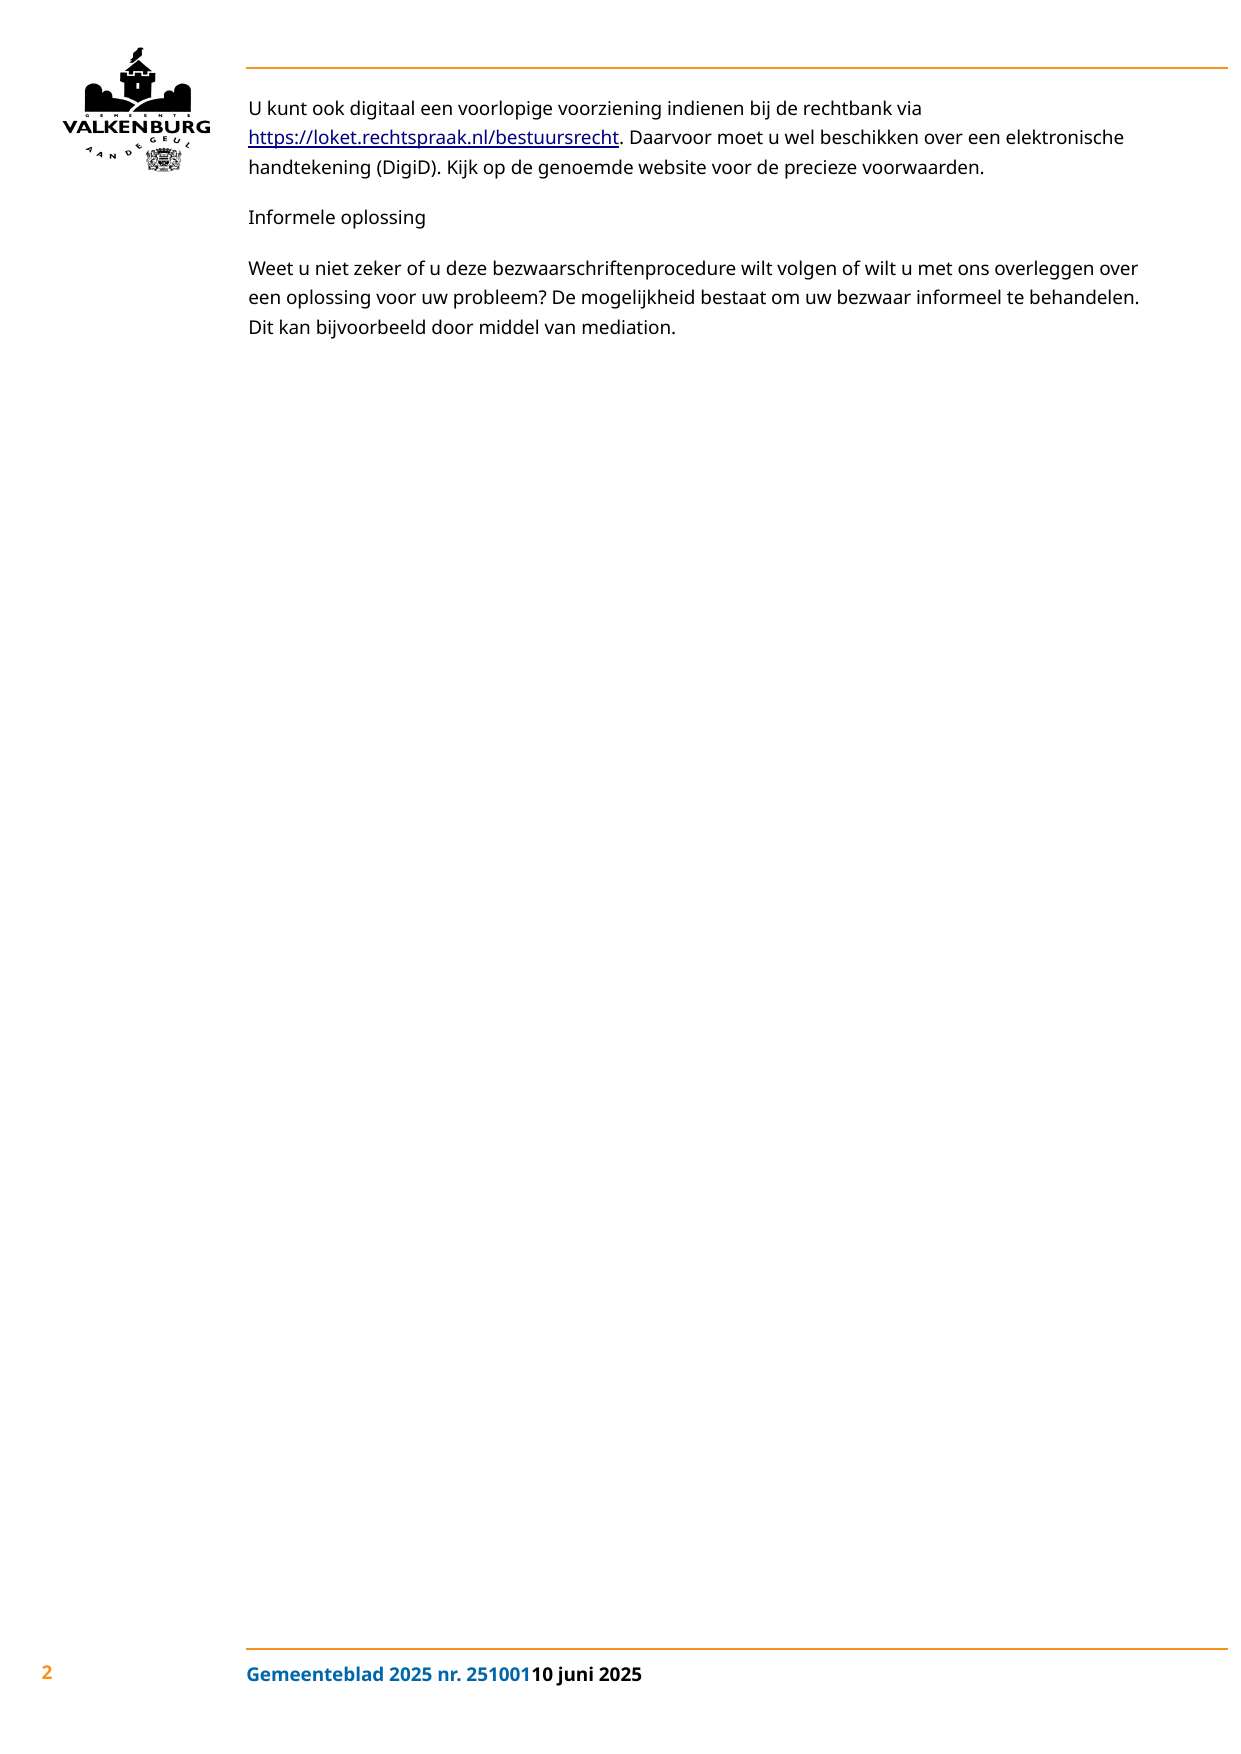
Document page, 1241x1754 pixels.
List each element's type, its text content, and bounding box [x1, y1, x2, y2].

picture [41, 47, 231, 172]
text Informele oplossing [248, 204, 1152, 230]
text U kunt ook digitaal een voorlopige voorziening indienen bij de rechtbank via https://loket.rechtspraak.nl/bestuursrecht. Daarvoor moet u wel beschikken over een elektronische handtekening (DigiD). Kijk op de genoemde website voor de precieze voorwaarden. [248, 95, 1152, 180]
text Weet u niet zeker of u deze bezwaarschriftenprocedure wilt volgen of wilt u met ons overleggen over een oplossing voor uw probleem? De mogelijkheid bestaat om uw bezwaar informeel te behandelen. Dit kan bijvoorbeeld door middel van mediation. [248, 255, 1152, 340]
